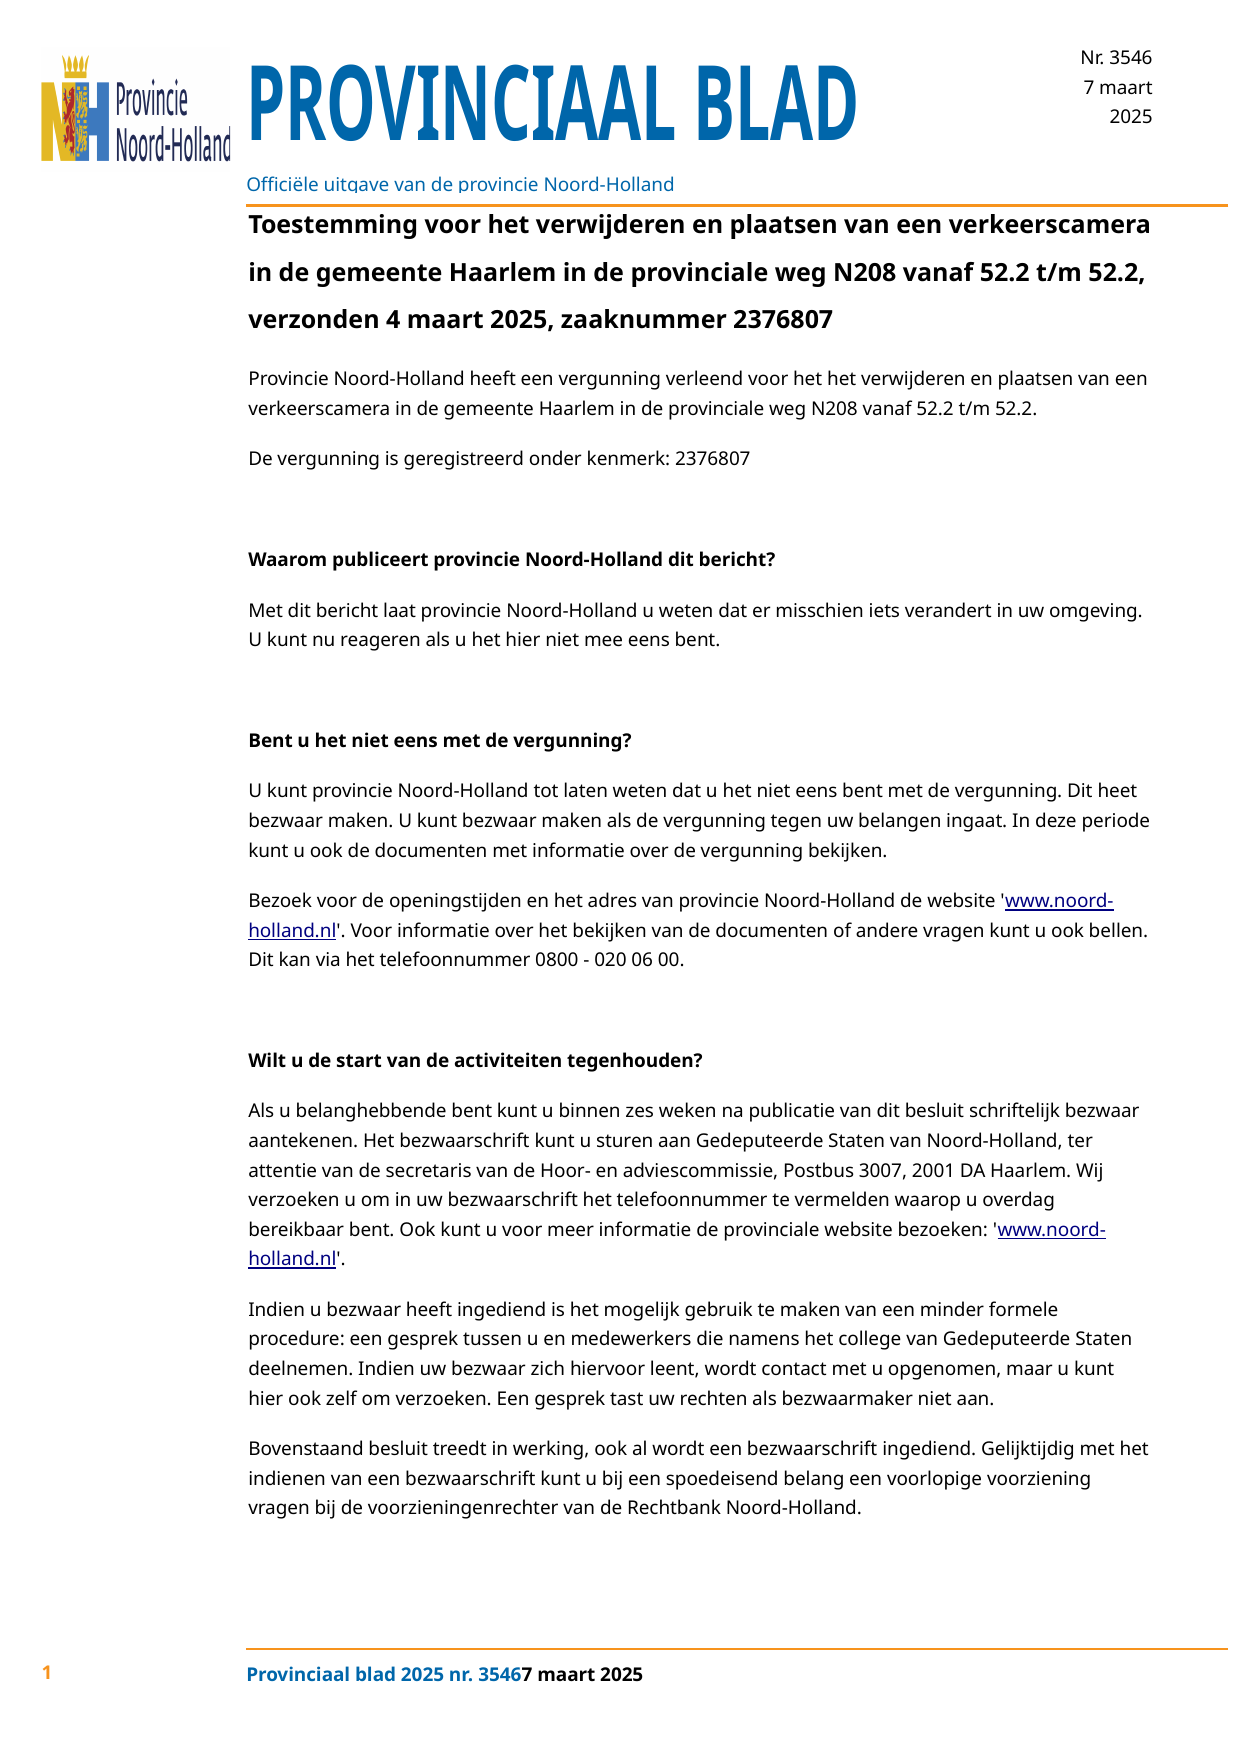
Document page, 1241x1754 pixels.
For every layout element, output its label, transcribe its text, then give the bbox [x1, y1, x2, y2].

text Met dit bericht laat provincie Noord-Holland u weten dat er misschien iets verandert in uw omgeving. U kunt nu reageren als u het hier niet mee eens bent. [248, 597, 1152, 652]
text De vergunning is geregistreerd onder kenmerk: 2376807 [248, 446, 1152, 471]
text Indien u bezwaar heeft ingediend is het mogelijk gebruik te maken van een minder formele procedure: een gesprek tussen u en medewerkers die namens het college van Gedeputeerde Staten deelnemen. Indien uw bezwaar zich hiervoor leent, wordt contact met u opgenomen, maar u kunt hier ook zelf om verzoeken. Een gesprek tast uw rechten als bezwaarmaker niet aan. [248, 1296, 1152, 1410]
text Als u belanghebbende bent kunt u binnen zes weken na publicatie van dit besluit schriftelijk bezwaar aantekenen. Het bezwaarschrift kunt u sturen aan Gedeputeerde Staten van Noord-Holland, ter attentie van de secretaris van de Hoor- en adviescommissie, Postbus 3007, 2001 DA Haarlem. Wij verzoeken u om in uw bezwaarschrift het telefoonnummer te vermelden waarop u overdag bereikbaar bent. Ook kunt u voor meer informatie de provinciale website bezoeken: 'www.noord-holland.nl'. [248, 1098, 1152, 1271]
text Waarom publiceert provincie Noord-Holland dit bericht? [248, 546, 1152, 572]
text Bovenstaand besluit treedt in werking, ook al wordt een bezwaarschrift ingediend. Gelijktijdig met het indienen van een bezwaarschrift kunt u bij een spoedeisend belang een voorlopige voorziening vragen bij de voorzieningenrechter van de Rechtbank Noord-Holland. [248, 1435, 1152, 1520]
text U kunt provincie Noord-Holland tot laten weten dat u het niet eens bent met de vergunning. Dit heet bezwaar maken. U kunt bezwaar maken als de vergunning tegen uw belangen ingaat. In deze periode kunt u ook de documenten met informatie over de vergunning bekijken. [248, 778, 1152, 862]
text Bezoek voor de openingstijden en het adres van provincie Noord-Holland de website 'www.noord-holland.nl'. Voor informatie over het bekijken van de documenten of andere vragen kunt u ook bellen. Dit kan via het telefoonnummer 0800 - 020 06 00. [248, 887, 1152, 972]
text Provincie Noord-Holland heeft een vergunning verleend voor het het verwijderen en plaatsen van een verkeerscamera in de gemeente Haarlem in de provinciale weg N208 vanaf 52.2 t/m 52.2. [248, 366, 1152, 421]
text Toestemming voor het verwijderen en plaatsen van een verkeerscamera in de gemeente Haarlem in de provinciale weg N208 vanaf 52.2 t/m 52.2, verzonden 4 maart 2025, zaaknummer 2376807 [248, 207, 1152, 336]
text Bent u het niet eens met de vergunning? [248, 727, 1152, 753]
text Wilt u de start van de activiteiten tegenhouden? [248, 1047, 1152, 1073]
picture [41, 47, 231, 172]
